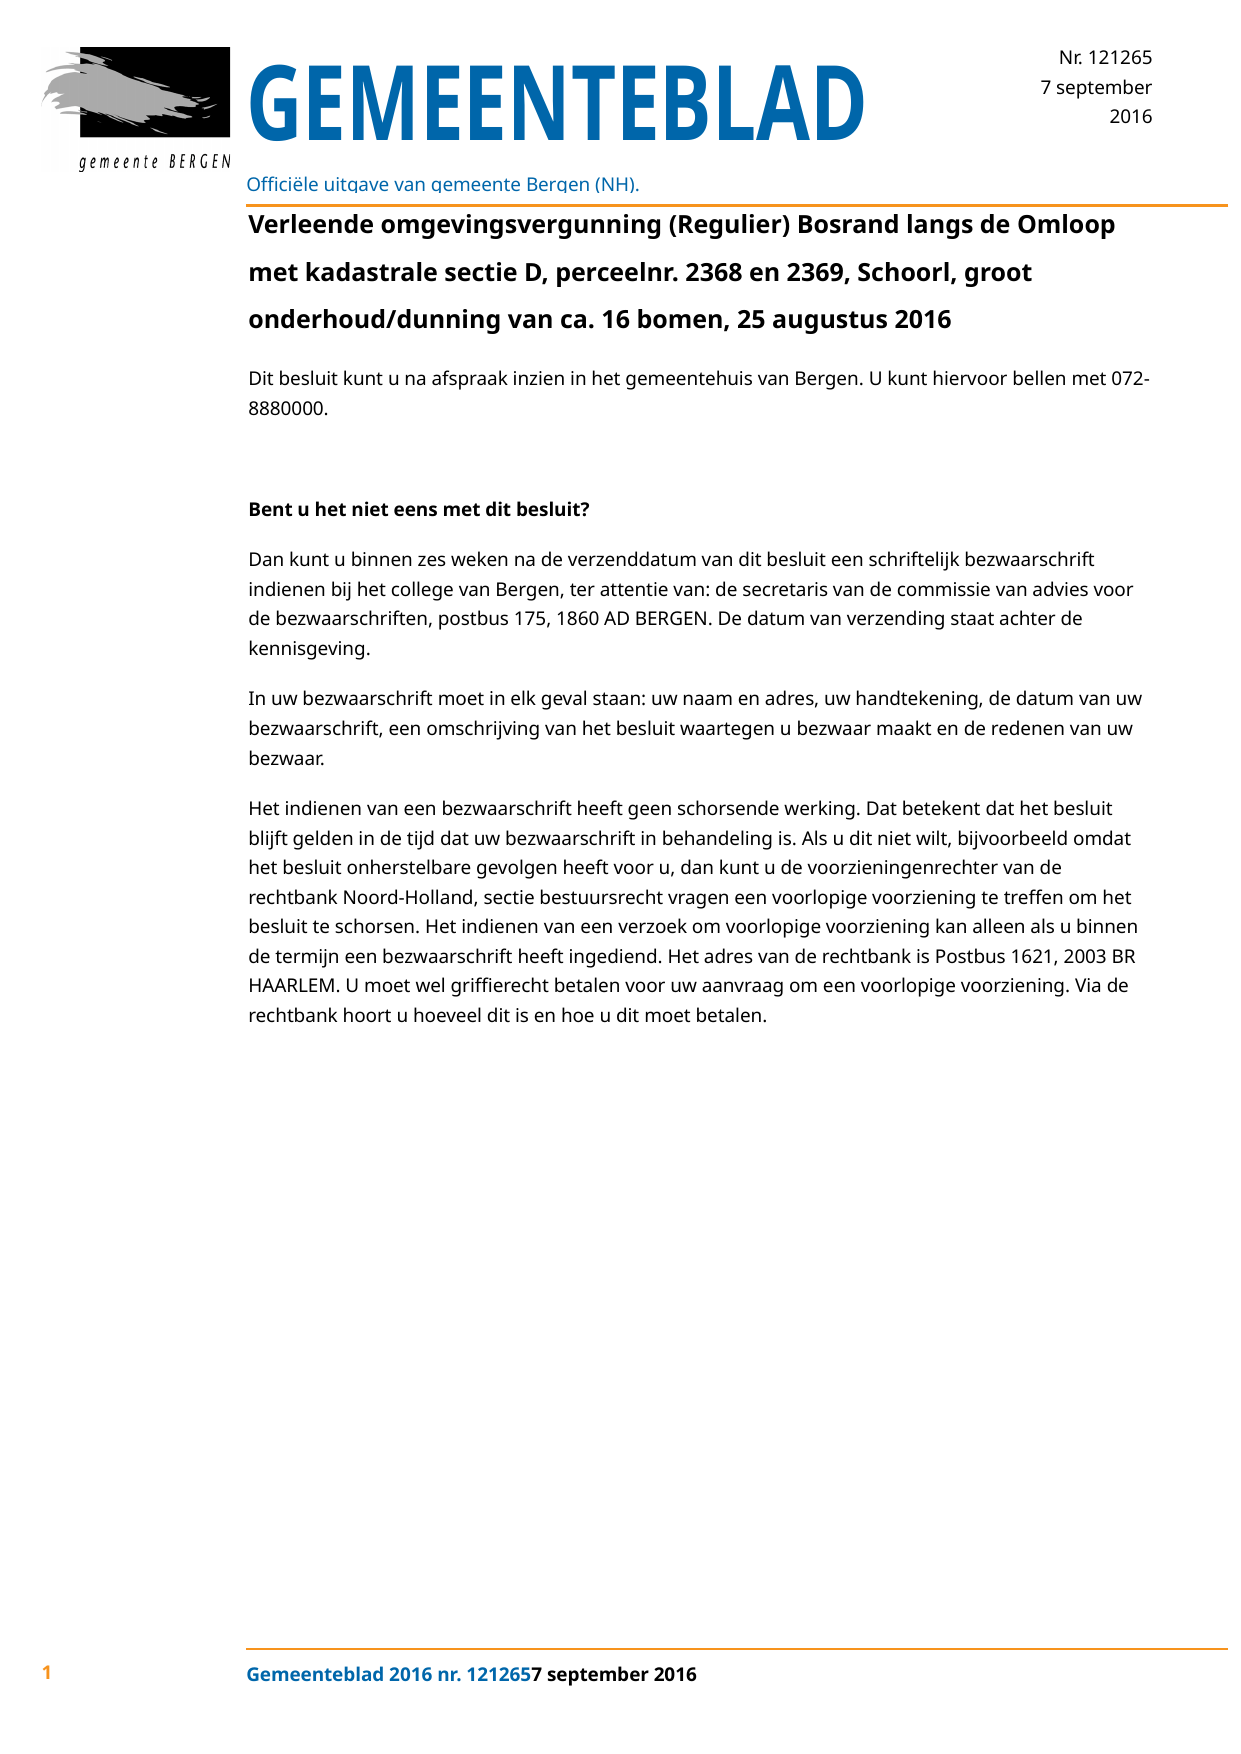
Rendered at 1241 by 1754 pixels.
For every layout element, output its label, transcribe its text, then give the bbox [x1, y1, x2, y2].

text Dan kunt u binnen zes weken na de verzenddatum van dit besluit een schriftelijk bezwaarschrift indienen bij het college van Bergen, ter attentie van: de secretaris van de commissie van advies voor de bezwaarschriften, postbus 175, 1860 AD BERGEN. De datum van verzending staat achter de kennisgeving. [248, 546, 1152, 661]
text Dit besluit kunt u na afspraak inzien in het gemeentehuis van Bergen. U kunt hiervoor bellen met 072-8880000. [248, 366, 1152, 421]
picture [41, 47, 231, 172]
text Het indienen van een bezwaarschrift heeft geen schorsende werking. Dat betekent dat het besluit blijft gelden in de tijd dat uw bezwaarschrift in behandeling is. Als u dit niet wilt, bijvoorbeeld omdat het besluit onherstelbare gevolgen heeft voor u, dan kunt u de voorzieningenrechter van de rechtbank Noord-Holland, sectie bestuursrecht vragen een voorlopige voorziening te treffen om het besluit te schorsen. Het indienen van een verzoek om voorlopige voorziening kan alleen als u binnen de termijn een bezwaarschrift heeft ingediend. Het adres van de rechtbank is Postbus 1621, 2003 BR HAARLEM. U moet wel griffierecht betalen voor uw aanvraag om een voorlopige voorziening. Via de rechtbank hoort u hoeveel dit is en hoe u dit moet betalen. [248, 795, 1152, 1028]
text Bent u het niet eens met dit besluit? [248, 496, 1152, 522]
text Verleende omgevingsvergunning (Regulier) Bosrand langs de Omloop met kadastrale sectie D, perceelnr. 2368 en 2369, Schoorl, groot onderhoud/dunning van ca. 16 bomen, 25 augustus 2016 [248, 207, 1152, 336]
text In uw bezwaarschrift moet in elk geval staan: uw naam en adres, uw handtekening, de datum van uw bezwaarschrift, een omschrijving van het besluit waartegen u bezwaar maakt en de redenen van uw bezwaar. [248, 686, 1152, 770]
